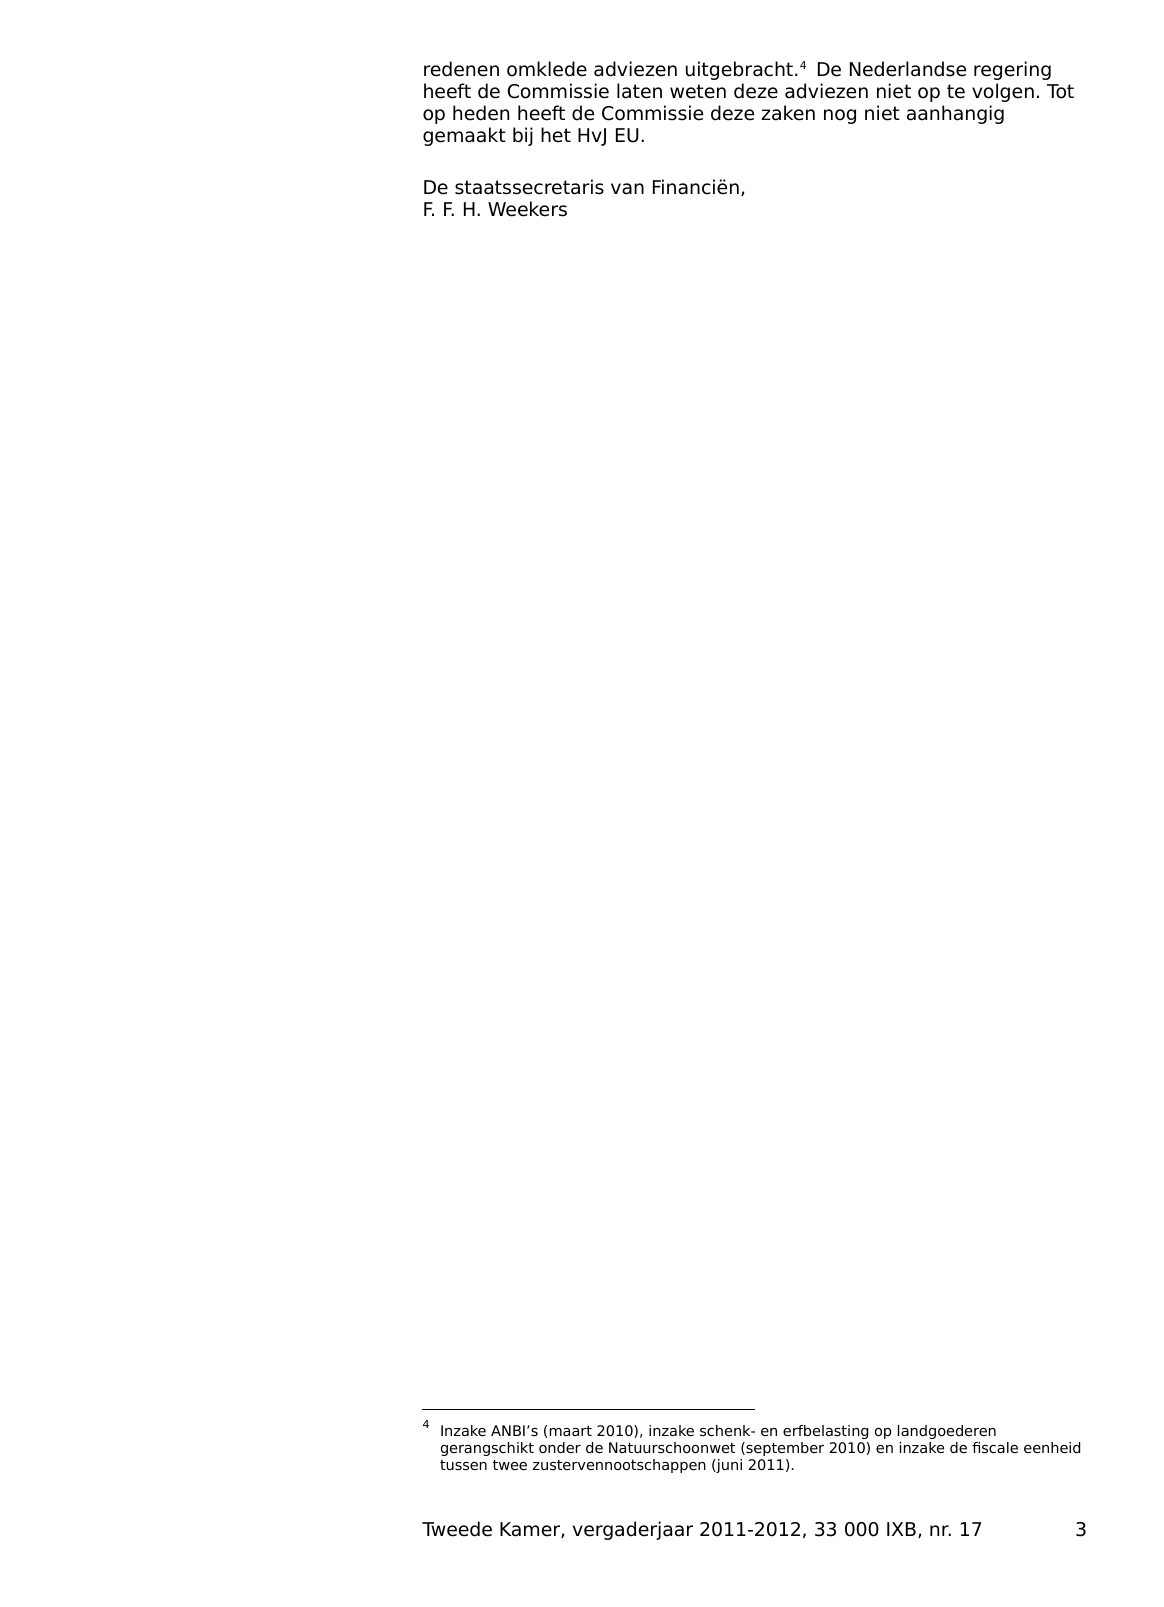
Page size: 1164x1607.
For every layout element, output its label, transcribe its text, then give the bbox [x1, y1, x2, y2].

text De staatssecretaris van Financiën, F. F. H. Weekers [422, 177, 1087, 221]
text redenen omklede adviezen uitgebracht. De Nederlandse regering heeft de Commissie laten weten deze adviezen niet op te volgen. Tot op heden heeft de Commissie deze zaken nog niet aanhangig gemaakt bij het HvJ EU. [422, 59, 1087, 147]
text Inzake ANBI’s (maart 2010), inzake schenk- en erfbelasting op landgoederen gerangschikt onder de Natuurschoonwet (september 2010) en inzake de fiscale eenheid tussen twee zustervennootschappen (juni 2011). [422, 1418, 1087, 1474]
